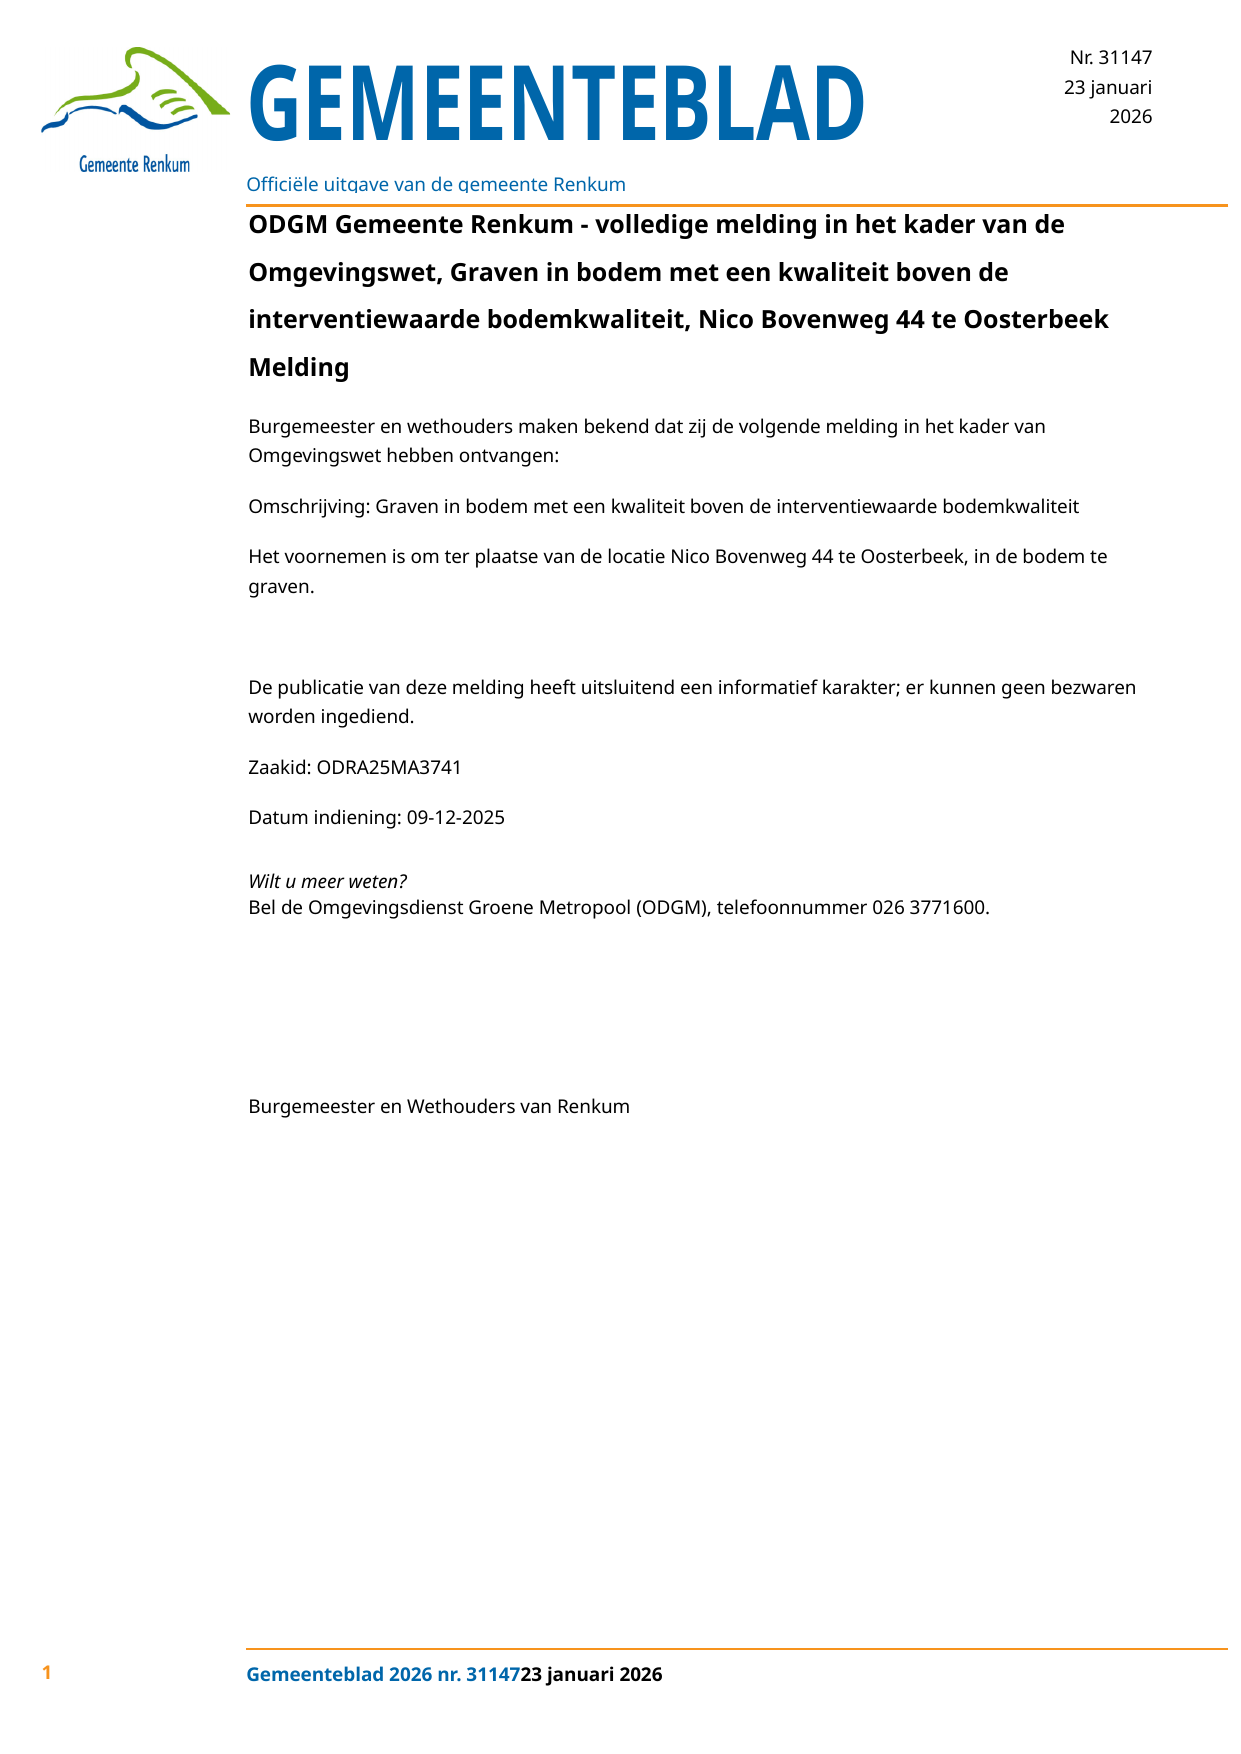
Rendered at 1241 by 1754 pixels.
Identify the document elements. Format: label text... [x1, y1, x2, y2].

text Burgemeester en wethouders maken bekend dat zij de volgende melding in het kader van Omgevingswet hebben ontvangen: [248, 413, 1152, 468]
text ODGM Gemeente Renkum - volledige melding in het kader van de Omgevingswet, Graven in bodem met een kwaliteit boven de interventiewaarde bodemkwaliteit, Nico Bovenweg 44 te Oosterbeek Melding [248, 207, 1152, 384]
text Zaakid: ODRA25MA3741 [248, 754, 1152, 780]
picture [41, 47, 231, 172]
text Burgemeester en Wethouders van Renkum [248, 1093, 1152, 1119]
text Het voornemen is om ter plaatse van de locatie Nico Bovenweg 44 te Oosterbeek, in de bodem te graven. [248, 543, 1152, 599]
text Wilt u meer weten? [248, 868, 1152, 894]
text Omschrijving: Graven in bodem met een kwaliteit boven de interventiewaarde bodemkwaliteit [248, 493, 1152, 519]
text Datum indiening: 09-12-2025 [248, 804, 1152, 830]
text Bel de Omgevingsdienst Groene Metropool (ODGM), telefoonnummer 026 3771600. [248, 894, 1152, 920]
text De publicatie van deze melding heeft uitsluitend een informatief karakter; er kunnen geen bezwaren worden ingediend. [248, 674, 1152, 729]
